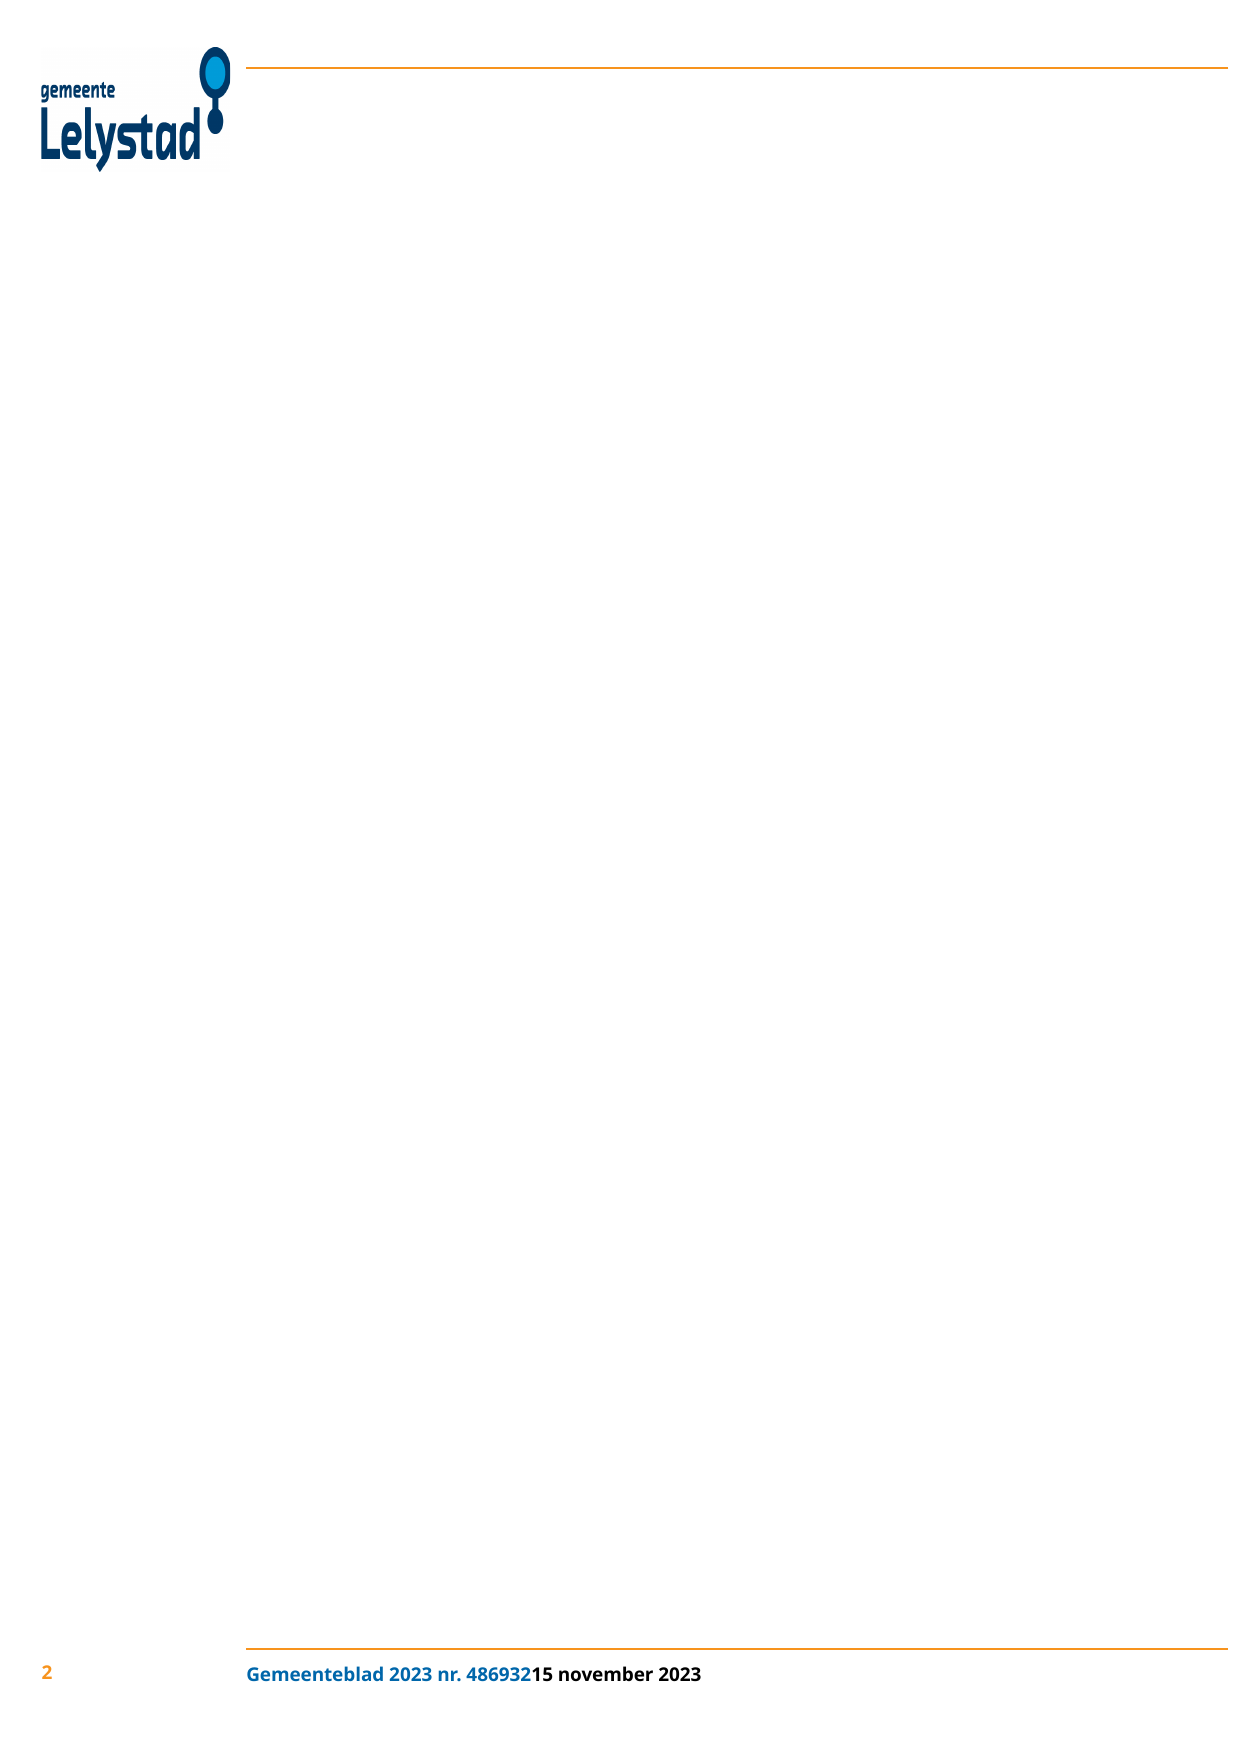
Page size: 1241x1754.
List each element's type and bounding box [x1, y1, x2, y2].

picture [41, 47, 231, 172]
